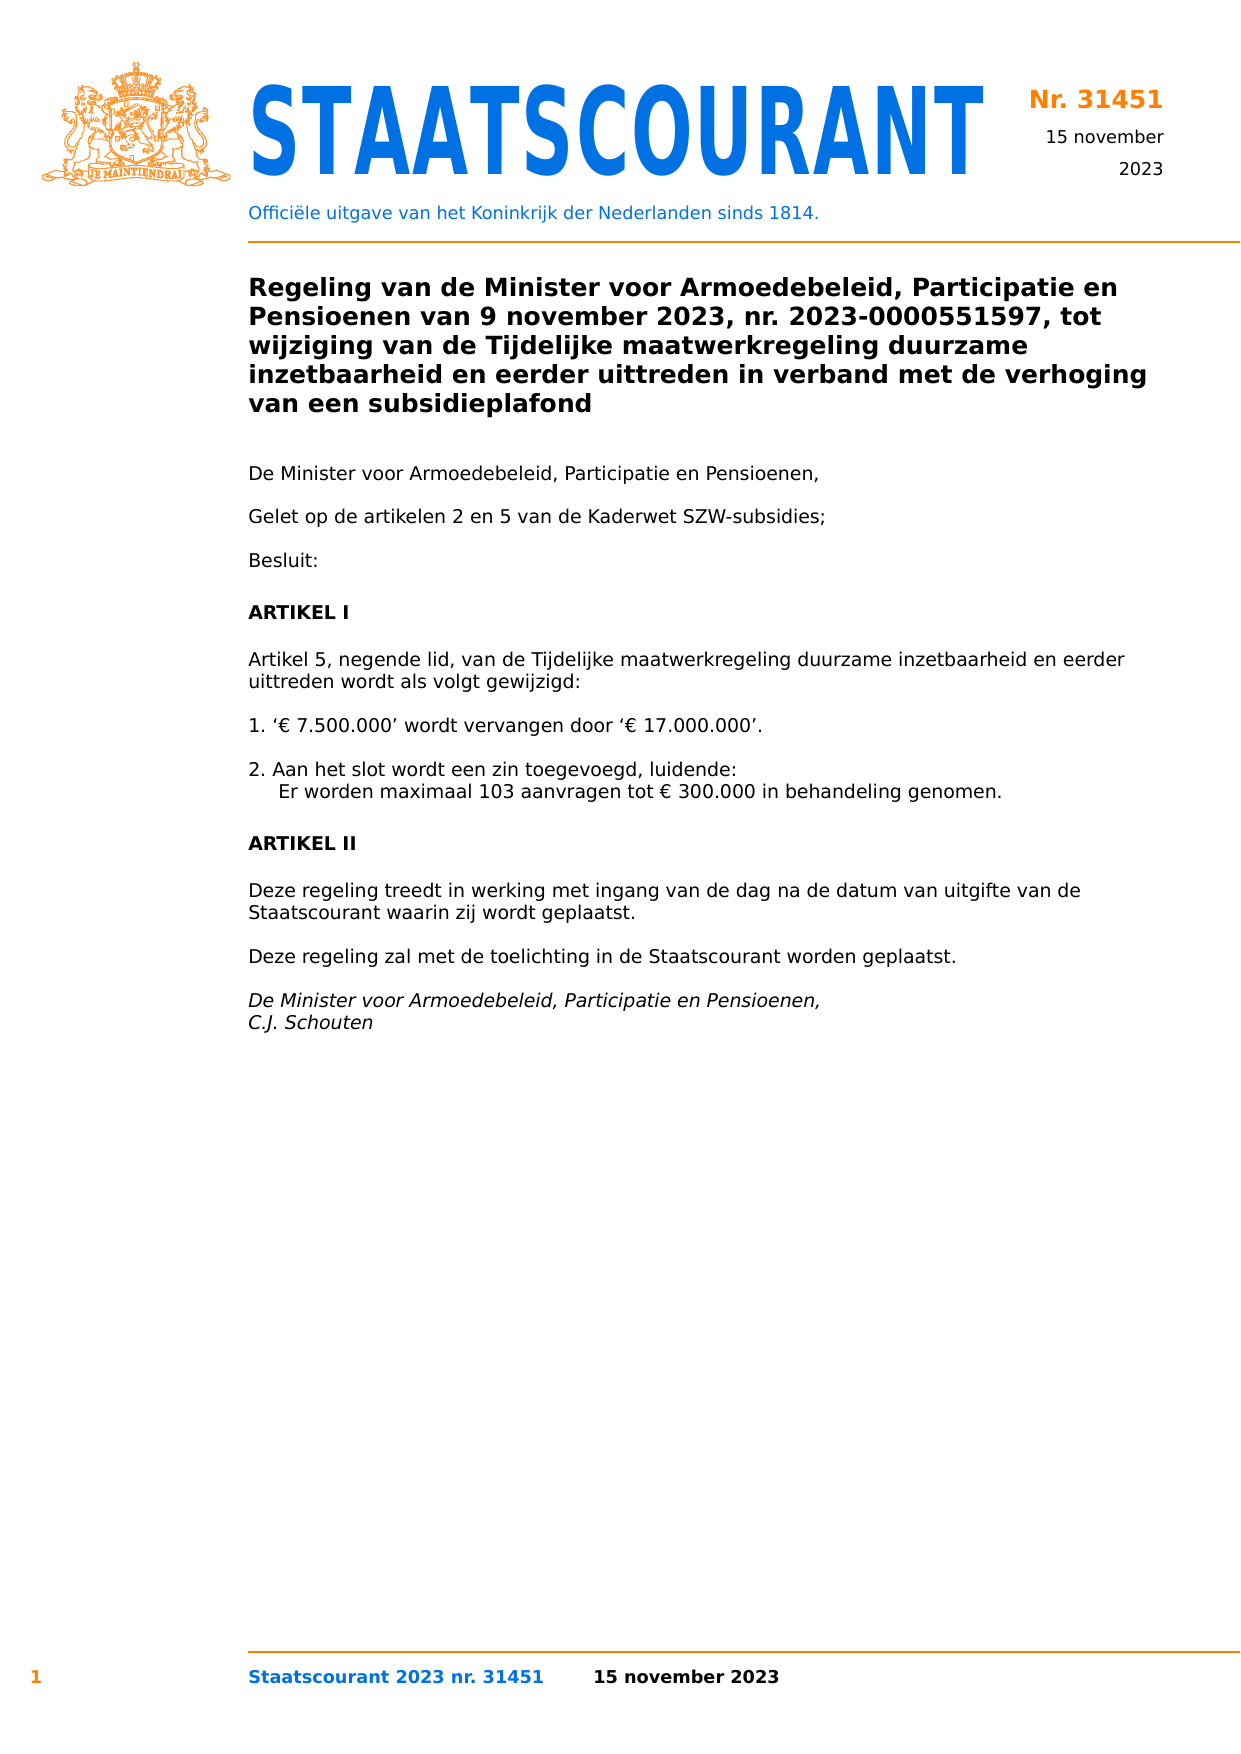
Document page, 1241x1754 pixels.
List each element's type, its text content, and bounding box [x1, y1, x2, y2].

text 2. Aan het slot wordt een zin toegevoegd, luidende: [248, 759, 1163, 781]
text Deze regeling treedt in werking met ingang van de dag na de datum van uitgifte van de Staatscourant waarin zij wordt geplaatst. [248, 880, 1163, 924]
text De Minister voor Armoedebeleid, Participatie en Pensioenen, [248, 463, 1163, 484]
table_header [25, 62, 248, 241]
table_header STAATSCOURANT [248, 62, 998, 203]
text De Minister voor Armoedebeleid, Participatie en Pensioenen, C.J. Schouten [248, 989, 1163, 1033]
table_header Nr. 31451 [998, 62, 1240, 121]
picture [41, 62, 231, 186]
table_cell Officiële uitgave van het Koninkrijk der Nederlanden sinds 1814. [248, 203, 1240, 241]
text Er worden maximaal 103 aanvragen tot € 300.000 in behandeling genomen. [278, 781, 1163, 803]
text Gelet op de artikelen 2 en 5 van de Kaderwet SZW-subsidies; [248, 506, 1163, 528]
subtitle Regeling van de Minister voor Armoedebeleid, Participatie en Pensioenen van 9 november 2023, nr. 2023-0000551597, tot wijziging van de Tijdelijke maatwerkregeling duurzame inzetbaarheid en eerder uittreden in verband met de verhoging van een subsidieplafond [248, 273, 1163, 419]
subtitle ARTIKEL I [248, 602, 1163, 624]
table_cell 2023 [998, 153, 1240, 203]
text 1. ‘€ 7.500.000’ wordt vervangen door ‘€ 17.000.000’. [248, 715, 1163, 737]
text Besluit: [248, 550, 1163, 572]
subtitle ARTIKEL II [248, 833, 1163, 855]
text Artikel 5, negende lid, van de Tijdelijke maatwerkregeling duurzame inzetbaarheid en eerder uittreden wordt als volgt gewijzigd: [248, 649, 1163, 693]
text Deze regeling zal met de toelichting in de Staatscourant worden geplaatst. [248, 946, 1163, 968]
table_cell 15 november [998, 121, 1240, 153]
